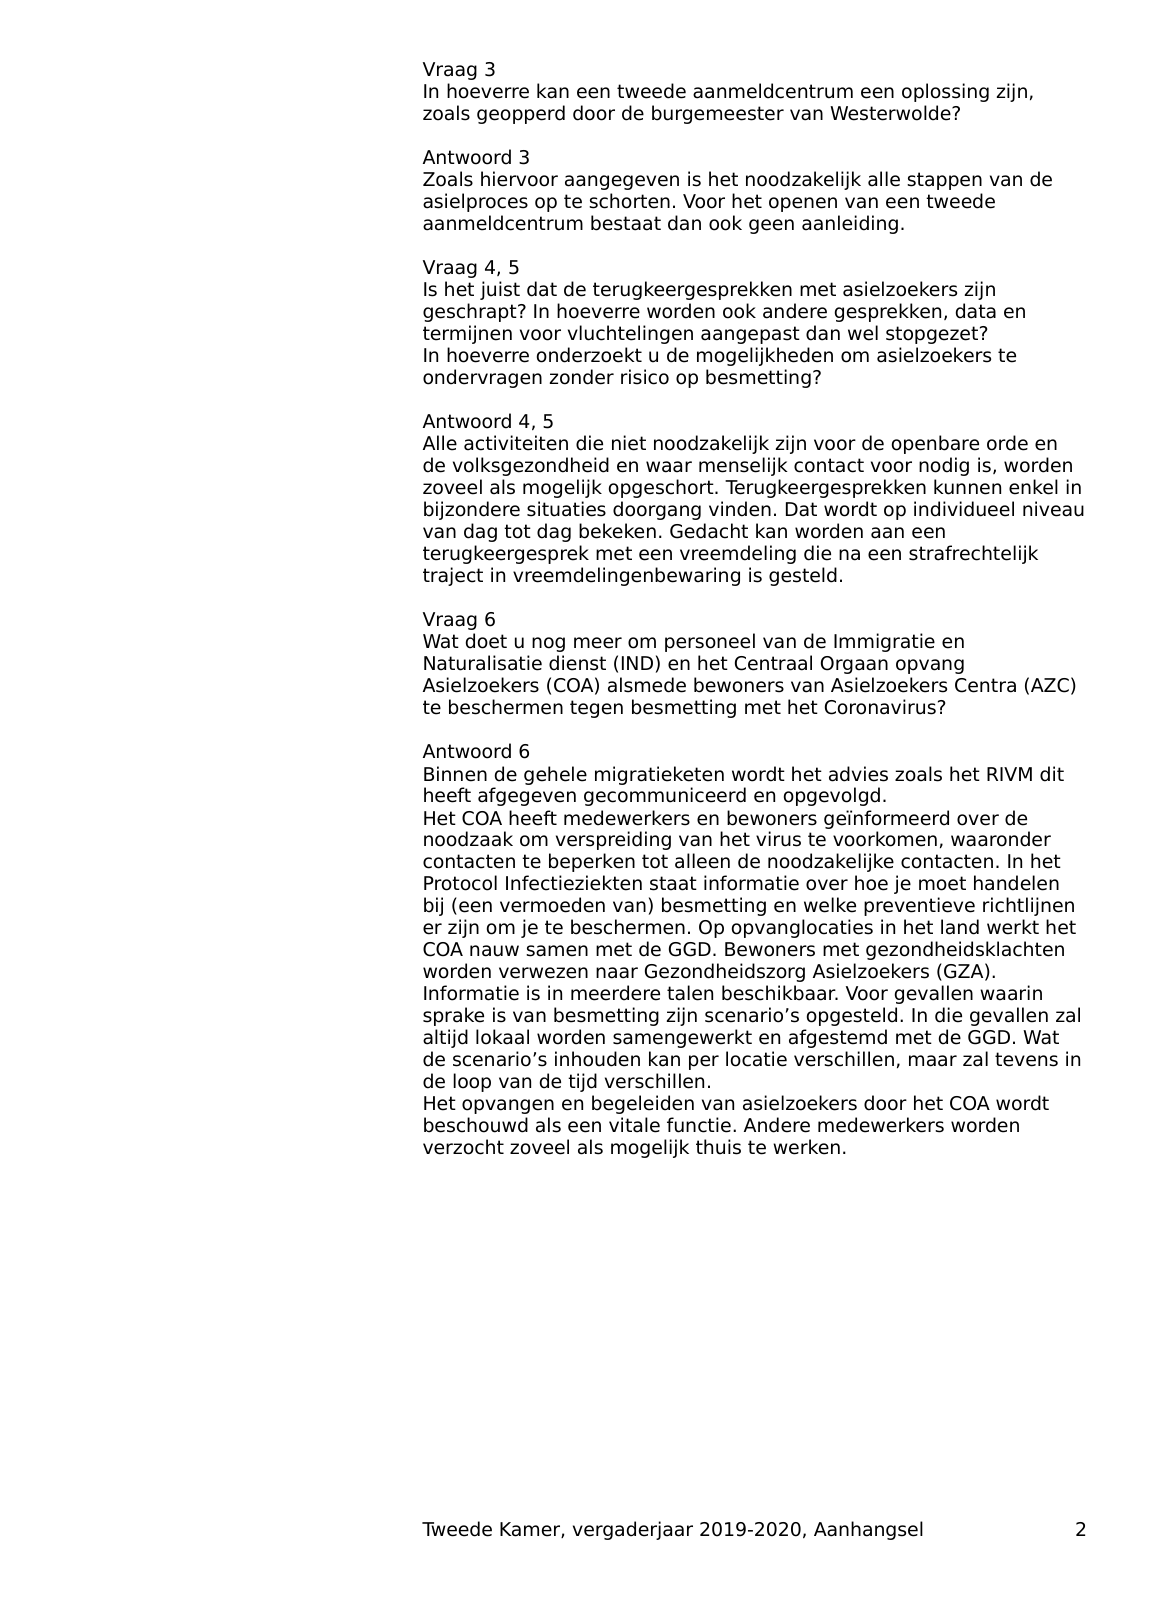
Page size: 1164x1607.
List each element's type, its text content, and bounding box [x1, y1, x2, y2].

text In hoeverre onderzoekt u de mogelijkheden om asielzoekers te ondervragen zonder risico op besmetting? [422, 345, 1087, 389]
text Het COA heeft medewerkers en bewoners geïnformeerd over de noodzaak om verspreiding van het virus te voorkomen, waaronder contacten te beperken tot alleen de noodzakelijke contacten. In het Protocol Infectieziekten staat informatie over hoe je moet handelen bij (een vermoeden van) besmetting en welke preventieve richtlijnen er zijn om je te beschermen. Op opvanglocaties in het land werkt het COA nauw samen met de GGD. Bewoners met gezondheidsklachten worden verwezen naar Gezondheidszorg Asielzoekers (GZA). Informatie is in meerdere talen beschikbaar. Voor gevallen waarin sprake is van besmetting zijn scenario’s opgesteld. In die gevallen zal altijd lokaal worden samengewerkt en afgestemd met de GGD. Wat de scenario’s inhouden kan per locatie verschillen, maar zal tevens in de loop van de tijd verschillen. [422, 807, 1087, 1093]
text Zoals hiervoor aangegeven is het noodzakelijk alle stappen van de asielproces op te schorten. Voor het openen van een tweede aanmeldcentrum bestaat dan ook geen aanleiding. [422, 169, 1087, 235]
text Antwoord 6 [422, 741, 1087, 763]
text Het opvangen en begeleiden van asielzoekers door het COA wordt beschouwd als een vitale functie. Andere medewerkers worden verzocht zoveel als mogelijk thuis te werken. [422, 1093, 1087, 1159]
text In hoeverre kan een tweede aanmeldcentrum een oplossing zijn, zoals geopperd door de burgemeester van Westerwolde? [422, 81, 1087, 125]
text Is het juist dat de terugkeergesprekken met asielzoekers zijn geschrapt? In hoeverre worden ook andere gesprekken, data en termijnen voor vluchtelingen aangepast dan wel stopgezet? [422, 279, 1087, 345]
text Antwoord 4, 5 [422, 411, 1087, 433]
text Antwoord 3 [422, 147, 1087, 169]
text Vraag 6 [422, 609, 1087, 631]
text Vraag 3 [422, 59, 1087, 81]
text Wat doet u nog meer om personeel van de Immigratie en Naturalisatie dienst (IND) en het Centraal Orgaan opvang Asielzoekers (COA) alsmede bewoners van Asielzoekers Centra (AZC) te beschermen tegen besmetting met het Coronavirus? [422, 631, 1087, 719]
text Alle activiteiten die niet noodzakelijk zijn voor de openbare orde en de volksgezondheid en waar menselijk contact voor nodig is, worden zoveel als mogelijk opgeschort. Terugkeergesprekken kunnen enkel in bijzondere situaties doorgang vinden. Dat wordt op individueel niveau van dag tot dag bekeken. Gedacht kan worden aan een terugkeergesprek met een vreemdeling die na een strafrechtelijk traject in vreemdelingenbewaring is gesteld. [422, 433, 1087, 587]
text Binnen de gehele migratieketen wordt het advies zoals het RIVM dit heeft afgegeven gecommuniceerd en opgevolgd. [422, 763, 1087, 807]
text Vraag 4, 5 [422, 257, 1087, 279]
